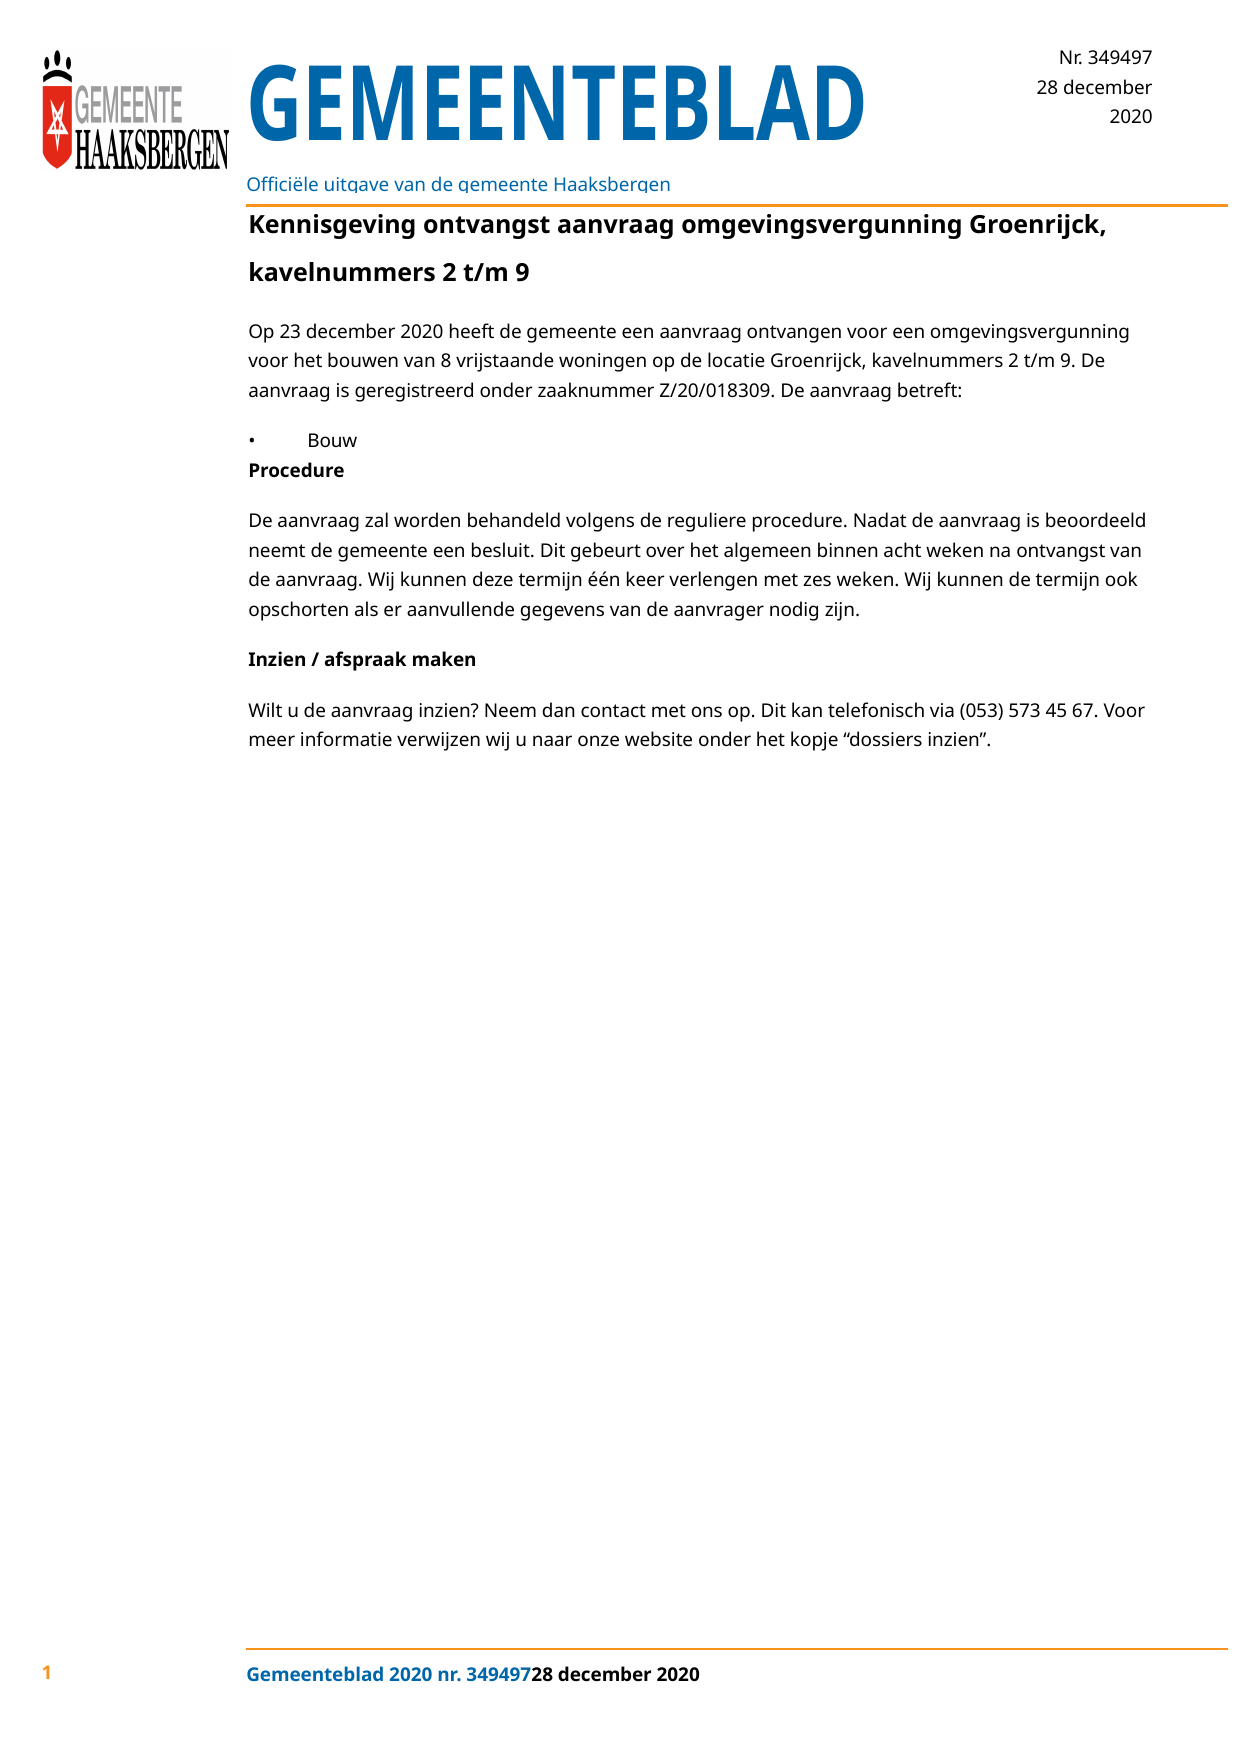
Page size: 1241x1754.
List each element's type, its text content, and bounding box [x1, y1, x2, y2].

text Kennisgeving ontvangst aanvraag omgevingsvergunning Groenrijck, kavelnummers 2 t/m 9 [248, 207, 1152, 288]
text De aanvraag zal worden behandeld volgens de reguliere procedure. Nadat de aanvraag is beoordeeld neemt de gemeente een besluit. Dit gebeurt over het algemeen binnen acht weken na ontvangst van de aanvraag. Wij kunnen deze termijn één keer verlengen met zes weken. Wij kunnen de termijn ook opschorten als er aanvullende gegevens van de aanvrager nodig zijn. [248, 507, 1152, 622]
text Wilt u de aanvraag inzien? Neem dan contact met ons op. Dit kan telefonisch via (053) 573 45 67. Voor meer informatie verwijzen wij u naar onze website onder het kopje “dossiers inzien”. [248, 697, 1152, 752]
picture [41, 47, 231, 172]
text Inzien / afspraak maken [248, 647, 1152, 672]
text Procedure [248, 457, 1152, 483]
list Bouw [248, 427, 1152, 453]
text Op 23 december 2020 heeft de gemeente een aanvraag ontvangen voor een omgevingsvergunning voor het bouwen van 8 vrijstaande woningen op de locatie Groenrijck, kavelnummers 2 t/m 9. De aanvraag is geregistreerd onder zaaknummer Z/20/018309. De aanvraag betreft: [248, 318, 1152, 403]
